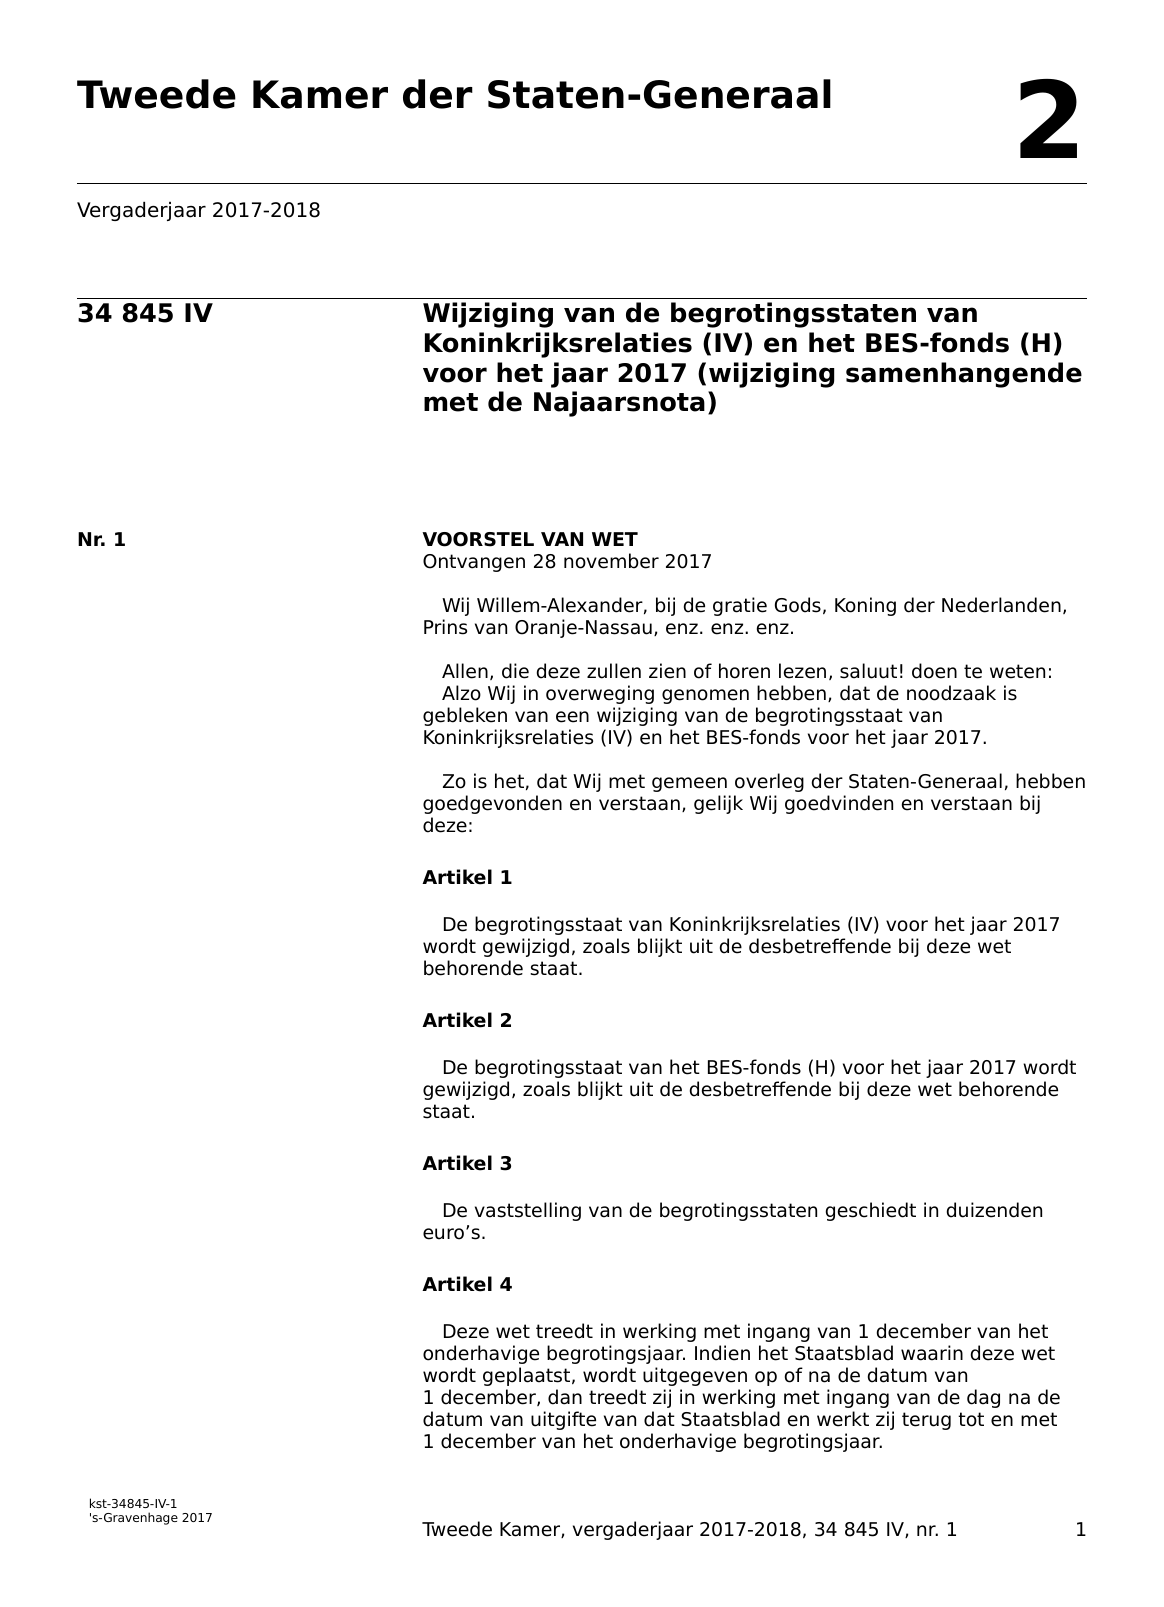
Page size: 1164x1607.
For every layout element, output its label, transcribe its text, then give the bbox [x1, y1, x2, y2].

text Zo is het, dat Wij met gemeen overleg der Staten-Generaal, hebben goedgevonden en verstaan, gelijk Wij goedvinden en verstaan bij deze: [422, 771, 1087, 837]
table_header Tweede Kamer der Staten-Generaal [77, 59, 886, 183]
table_cell Vergaderjaar 2017-2018 [77, 184, 1087, 298]
subtitle Artikel 3 [422, 1153, 1087, 1175]
subtitle 34 845 IV Wijziging van de begrotingsstaten van Koninkrijksrelaties (IV) en het BES-fonds (H) voor het jaar 2017 (wijziging samenhangende met de Najaarsnota) [77, 299, 1087, 418]
subtitle Artikel 1 [422, 867, 1087, 889]
text Wij Willem-Alexander, bij de gratie Gods, Koning der Nederlanden, Prins van Oranje-Nassau, enz. enz. enz. [422, 595, 1087, 639]
text Ontvangen 28 november 2017 [422, 551, 1087, 573]
subtitle Artikel 4 [422, 1274, 1087, 1296]
text De begrotingsstaat van Koninkrijksrelaties (IV) voor het jaar 2017 wordt gewijzigd, zoals blijkt uit de desbetreffende bij deze wet behorende staat. [422, 914, 1087, 980]
text kst-34845-IV-1 [88, 1497, 323, 1511]
text Allen, die deze zullen zien of horen lezen, saluut! doen te weten: [422, 661, 1087, 683]
subtitle Artikel 2 [422, 1010, 1087, 1032]
text Deze wet treedt in werking met ingang van 1 december van het onderhavige begrotingsjaar. Indien het Staatsblad waarin deze wet wordt geplaatst, wordt uitgegeven op of na de datum van 1 december, dan treedt zij in werking met ingang van de dag na de datum van uitgifte van dat Staatsblad en werkt zij terug tot en met 1 december van het onderhavige begrotingsjaar. [422, 1321, 1087, 1453]
text De vaststelling van de begrotingsstaten geschiedt in duizenden euro’s. [422, 1200, 1087, 1244]
text 's-Gravenhage 2017 [88, 1511, 323, 1525]
text Alzo Wij in overweging genomen hebben, dat de noodzaak is gebleken van een wijziging van de begrotingsstaat van Koninkrijksrelaties (IV) en het BES-fonds voor het jaar 2017. [422, 683, 1087, 749]
subtitle Nr. 1 VOORSTEL VAN WET [77, 529, 1087, 551]
table_header 2 [886, 59, 1087, 183]
text De begrotingsstaat van het BES-fonds (H) voor het jaar 2017 wordt gewijzigd, zoals blijkt uit de desbetreffende bij deze wet behorende staat. [422, 1057, 1087, 1123]
